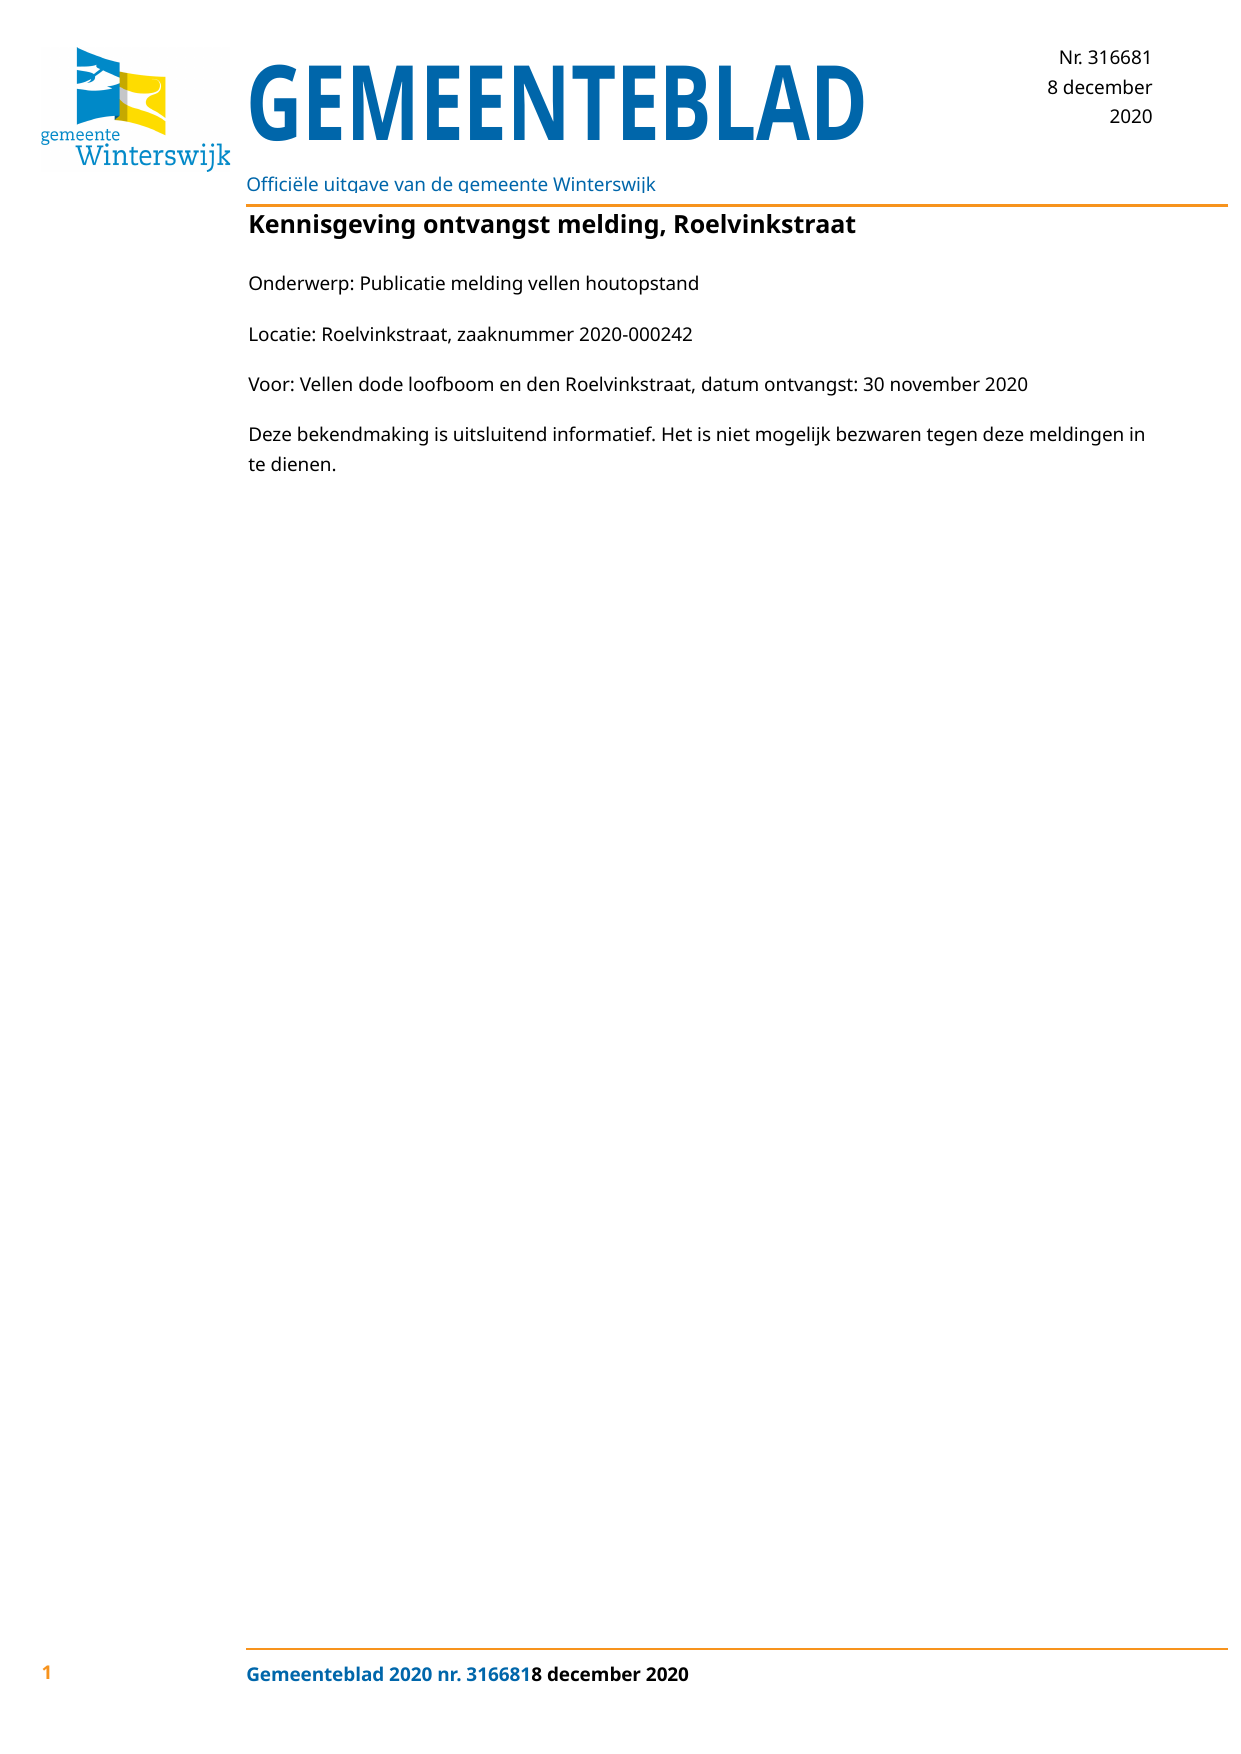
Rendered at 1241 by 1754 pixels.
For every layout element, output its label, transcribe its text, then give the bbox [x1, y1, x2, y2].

picture [41, 47, 231, 172]
text Voor: Vellen dode loofboom en den Roelvinkstraat, datum ontvangst: 30 november 2020 [248, 371, 1152, 397]
text Onderwerp: Publicatie melding vellen houtopstand [248, 270, 1152, 296]
text Kennisgeving ontvangst melding, Roelvinkstraat [248, 207, 1152, 241]
text Deze bekendmaking is uitsluitend informatief. Het is niet mogelijk bezwaren tegen deze meldingen in te dienen. [248, 422, 1152, 477]
text Locatie: Roelvinkstraat, zaaknummer 2020-000242 [248, 321, 1152, 346]
picture [225, 153, 231, 162]
